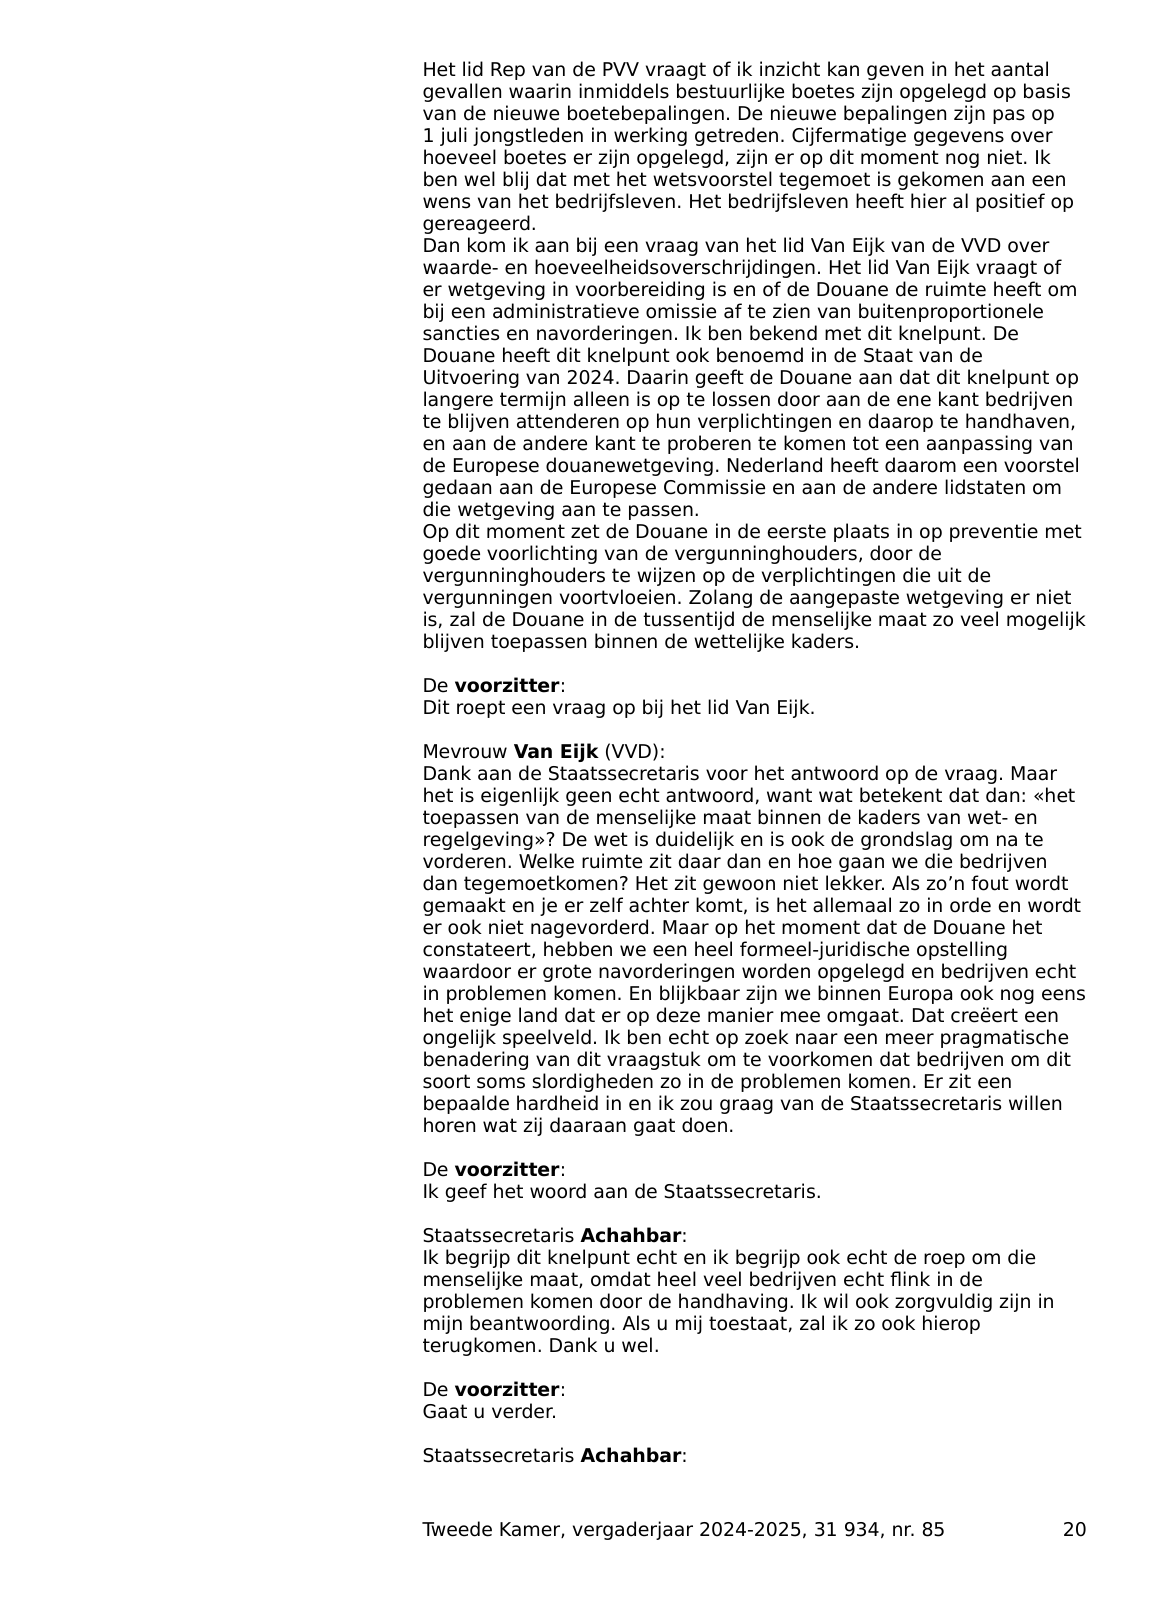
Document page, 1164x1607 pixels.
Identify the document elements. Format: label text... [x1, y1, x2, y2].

text Ik begrijp dit knelpunt echt en ik begrijp ook echt de roep om die menselijke maat, omdat heel veel bedrijven echt flink in de problemen komen door de handhaving. Ik wil ook zorgvuldig zijn in mijn beantwoording. Als u mij toestaat, zal ik zo ook hierop terugkomen. Dank u wel. [422, 1247, 1087, 1357]
text Staatssecretaris Achahbar: [422, 1445, 1087, 1467]
text Ik geef het woord aan de Staatssecretaris. [422, 1181, 1087, 1203]
text De voorzitter: [422, 1379, 1087, 1401]
text Dan kom ik aan bij een vraag van het lid Van Eijk van de VVD over waarde- en hoeveelheidsoverschrijdingen. Het lid Van Eijk vraagt of er wetgeving in voorbereiding is en of de Douane de ruimte heeft om bij een administratieve omissie af te zien van buitenproportionele sancties en navorderingen. Ik ben bekend met dit knelpunt. De Douane heeft dit knelpunt ook benoemd in de Staat van de Uitvoering van 2024. Daarin geeft de Douane aan dat dit knelpunt op langere termijn alleen is op te lossen door aan de ene kant bedrijven te blijven attenderen op hun verplichtingen en daarop te handhaven, en aan de andere kant te proberen te komen tot een aanpassing van de Europese douanewetgeving. Nederland heeft daarom een voorstel gedaan aan de Europese Commissie en aan de andere lidstaten om die wetgeving aan te passen. [422, 235, 1087, 521]
text De voorzitter: [422, 1159, 1087, 1181]
text Staatssecretaris Achahbar: [422, 1225, 1087, 1247]
text Gaat u verder. [422, 1401, 1087, 1423]
text Het lid Rep van de PVV vraagt of ik inzicht kan geven in het aantal gevallen waarin inmiddels bestuurlijke boetes zijn opgelegd op basis van de nieuwe boetebepalingen. De nieuwe bepalingen zijn pas op 1 juli jongstleden in werking getreden. Cijfermatige gegevens over hoeveel boetes er zijn opgelegd, zijn er op dit moment nog niet. Ik ben wel blij dat met het wetsvoorstel tegemoet is gekomen aan een wens van het bedrijfsleven. Het bedrijfsleven heeft hier al positief op gereageerd. [422, 59, 1087, 235]
text De voorzitter: [422, 675, 1087, 697]
text Op dit moment zet de Douane in de eerste plaats in op preventie met goede voorlichting van de vergunninghouders, door de vergunninghouders te wijzen op de verplichtingen die uit de vergunningen voortvloeien. Zolang de aangepaste wetgeving er niet is, zal de Douane in de tussentijd de menselijke maat zo veel mogelijk blijven toepassen binnen de wettelijke kaders. [422, 521, 1087, 652]
text Mevrouw Van Eijk (VVD): [422, 741, 1087, 763]
text Dit roept een vraag op bij het lid Van Eijk. [422, 697, 1087, 719]
text Dank aan de Staatssecretaris voor het antwoord op de vraag. Maar het is eigenlijk geen echt antwoord, want wat betekent dat dan: «het toepassen van de menselijke maat binnen de kaders van wet- en regelgeving»? De wet is duidelijk en is ook de grondslag om na te vorderen. Welke ruimte zit daar dan en hoe gaan we die bedrijven dan tegemoetkomen? Het zit gewoon niet lekker. Als zo’n fout wordt gemaakt en je er zelf achter komt, is het allemaal zo in orde en wordt er ook niet nagevorderd. Maar op het moment dat de Douane het constateert, hebben we een heel formeel-juridische opstelling waardoor er grote navorderingen worden opgelegd en bedrijven echt in problemen komen. En blijkbaar zijn we binnen Europa ook nog eens het enige land dat er op deze manier mee omgaat. Dat creëert een ongelijk speelveld. Ik ben echt op zoek naar een meer pragmatische benadering van dit vraagstuk om te voorkomen dat bedrijven om dit soort soms slordigheden zo in de problemen komen. Er zit een bepaalde hardheid in en ik zou graag van de Staatssecretaris willen horen wat zij daaraan gaat doen. [422, 763, 1087, 1136]
